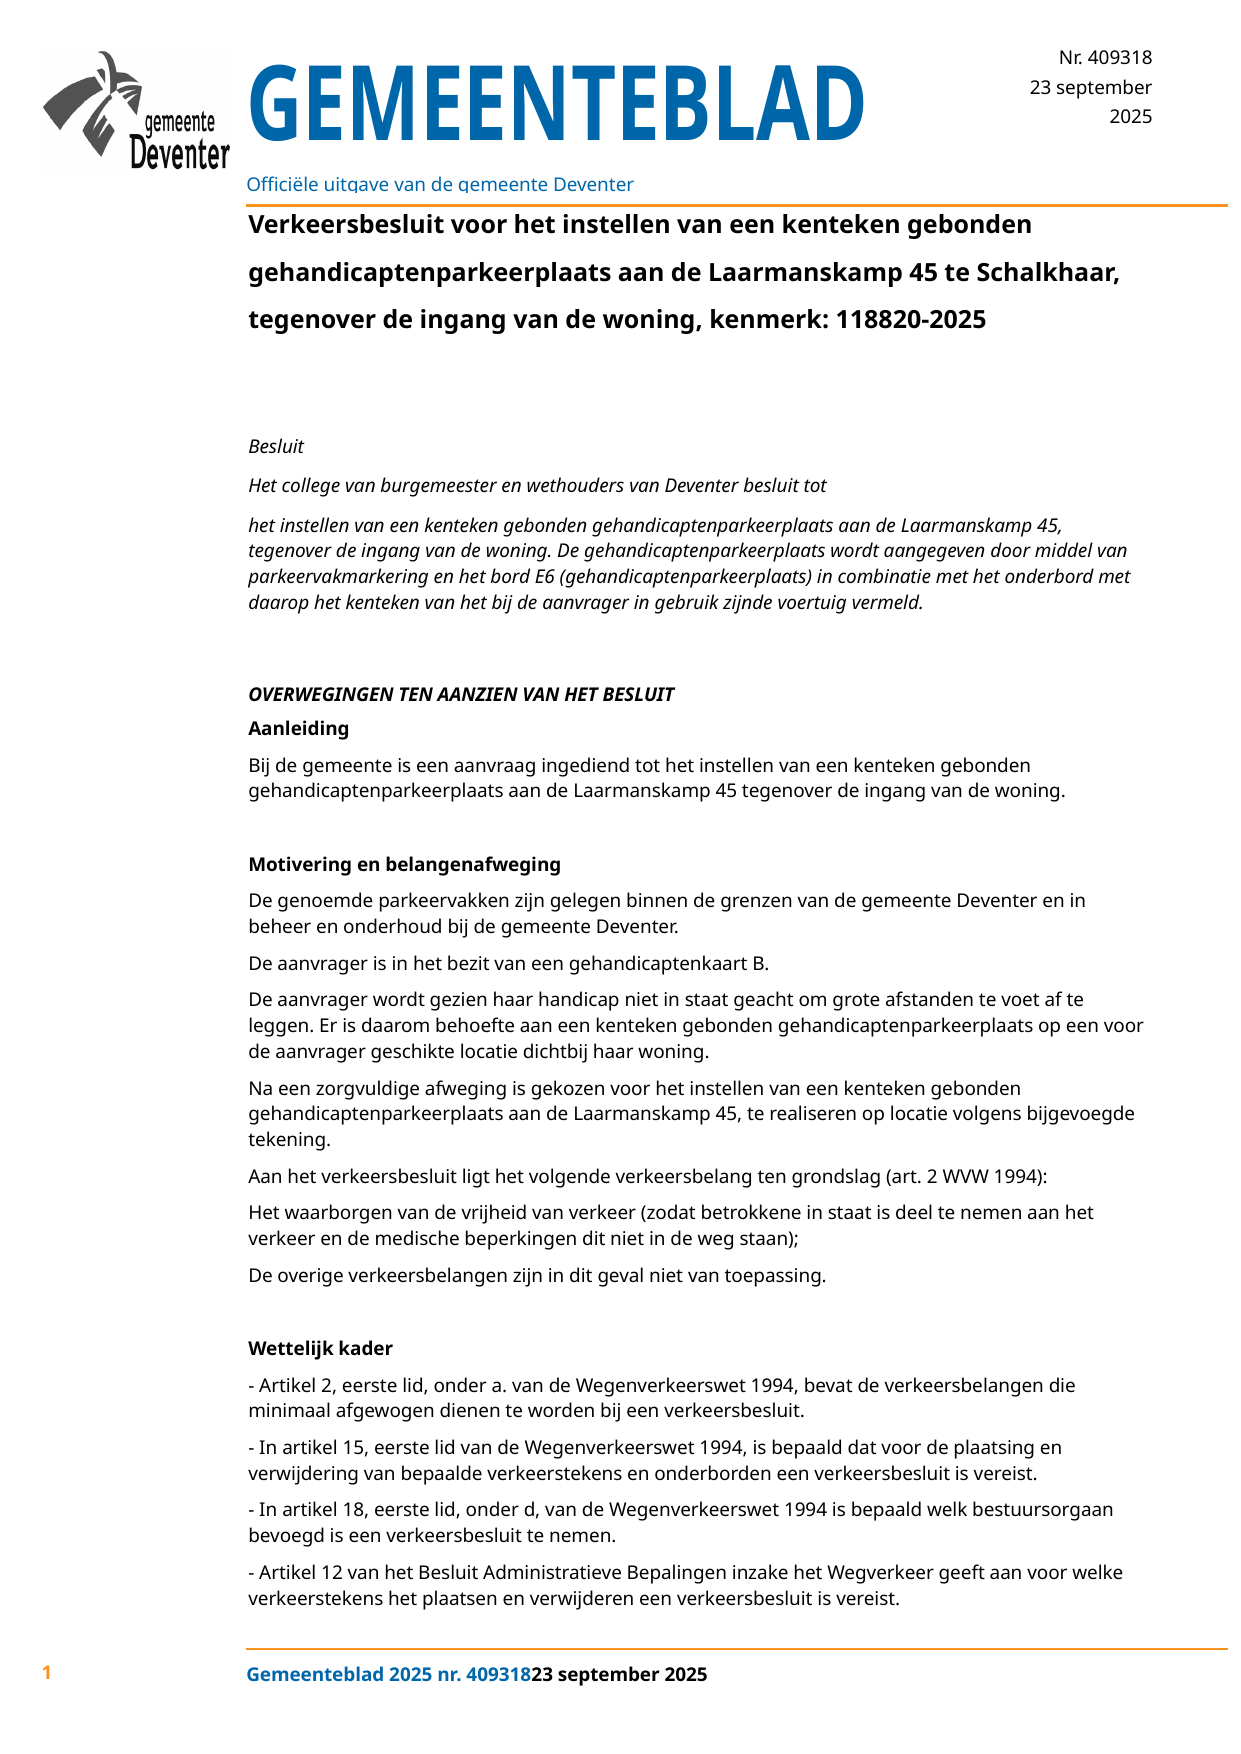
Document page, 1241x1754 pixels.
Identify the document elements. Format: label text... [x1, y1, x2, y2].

text De overige verkeersbelangen zijn in dit geval niet van toepassing. [248, 1262, 1152, 1288]
text Besluit [248, 433, 1152, 459]
text De aanvrager wordt gezien haar handicap niet in staat geacht om grote afstanden te voet af te leggen. Er is daarom behoefte aan een kenteken gebonden gehandicaptenparkeerplaats op een voor de aanvrager geschikte locatie dichtbij haar woning. [248, 987, 1152, 1064]
text Het college van burgemeester en wethouders van Deventer besluit tot [248, 472, 1152, 498]
text - Artikel 12 van het Besluit Administratieve Bepalingen inzake het Wegverkeer geeft aan voor welke verkeerstekens het plaatsen en verwijderen een verkeersbesluit is vereist. [248, 1559, 1152, 1611]
text OVERWEGINGEN TEN AANZIEN VAN HET BESLUIT [248, 681, 1152, 707]
picture [41, 47, 231, 172]
text - In artikel 18, eerste lid, onder d, van de Wegenverkeerswet 1994 is bepaald welk bestuursorgaan bevoegd is een verkeersbesluit te nemen. [248, 1497, 1152, 1548]
text De aanvrager is in het bezit van een gehandicaptenkaart B. [248, 950, 1152, 976]
text het instellen van een kenteken gebonden gehandicaptenparkeerplaats aan de Laarmanskamp 45, tegenover de ingang van de woning. De gehandicaptenparkeerplaats wordt aangegeven door middel van parkeervakmarkering en het bord E6 (gehandicaptenparkeerplaats) in combinatie met het onderbord met daarop het kenteken van het bij de aanvrager in gebruik zijnde voertuig vermeld. [248, 512, 1152, 615]
text Aanleiding [248, 715, 1152, 741]
text Na een zorgvuldige afweging is gekozen voor het instellen van een kenteken gebonden gehandicaptenparkeerplaats aan de Laarmanskamp 45, te realiseren op locatie volgens bijgevoegde tekening. [248, 1075, 1152, 1152]
text Wettelijk kader [248, 1335, 1152, 1361]
text Motivering en belangenafweging [248, 851, 1152, 877]
text Bij de gemeente is een aanvraag ingediend tot het instellen van een kenteken gebonden gehandicaptenparkeerplaats aan de Laarmanskamp 45 tegenover de ingang van de woning. [248, 752, 1152, 803]
text - Artikel 2, eerste lid, onder a. van de Wegenverkeerswet 1994, bevat de verkeersbelangen die minimaal afgewogen dienen te worden bij een verkeersbesluit. [248, 1372, 1152, 1423]
text - In artikel 15, eerste lid van de Wegenverkeerswet 1994, is bepaald dat voor de plaatsing en verwijdering van bepaalde verkeerstekens en onderborden een verkeersbesluit is vereist. [248, 1434, 1152, 1486]
text De genoemde parkeervakken zijn gelegen binnen de grenzen van de gemeente Deventer en in beheer en onderhoud bij de gemeente Deventer. [248, 887, 1152, 939]
text Aan het verkeersbesluit ligt het volgende verkeersbelang ten grondslag (art. 2 WVW 1994): [248, 1163, 1152, 1188]
text Het waarborgen van de vrijheid van verkeer (zodat betrokkene in staat is deel te nemen aan het verkeer en de medische beperkingen dit niet in de weg staan); [248, 1199, 1152, 1251]
text Verkeersbesluit voor het instellen van een kenteken gebonden gehandicaptenparkeerplaats aan de Laarmanskamp 45 te Schalkhaar, tegenover de ingang van de woning, kenmerk: 118820-2025 [248, 207, 1152, 336]
